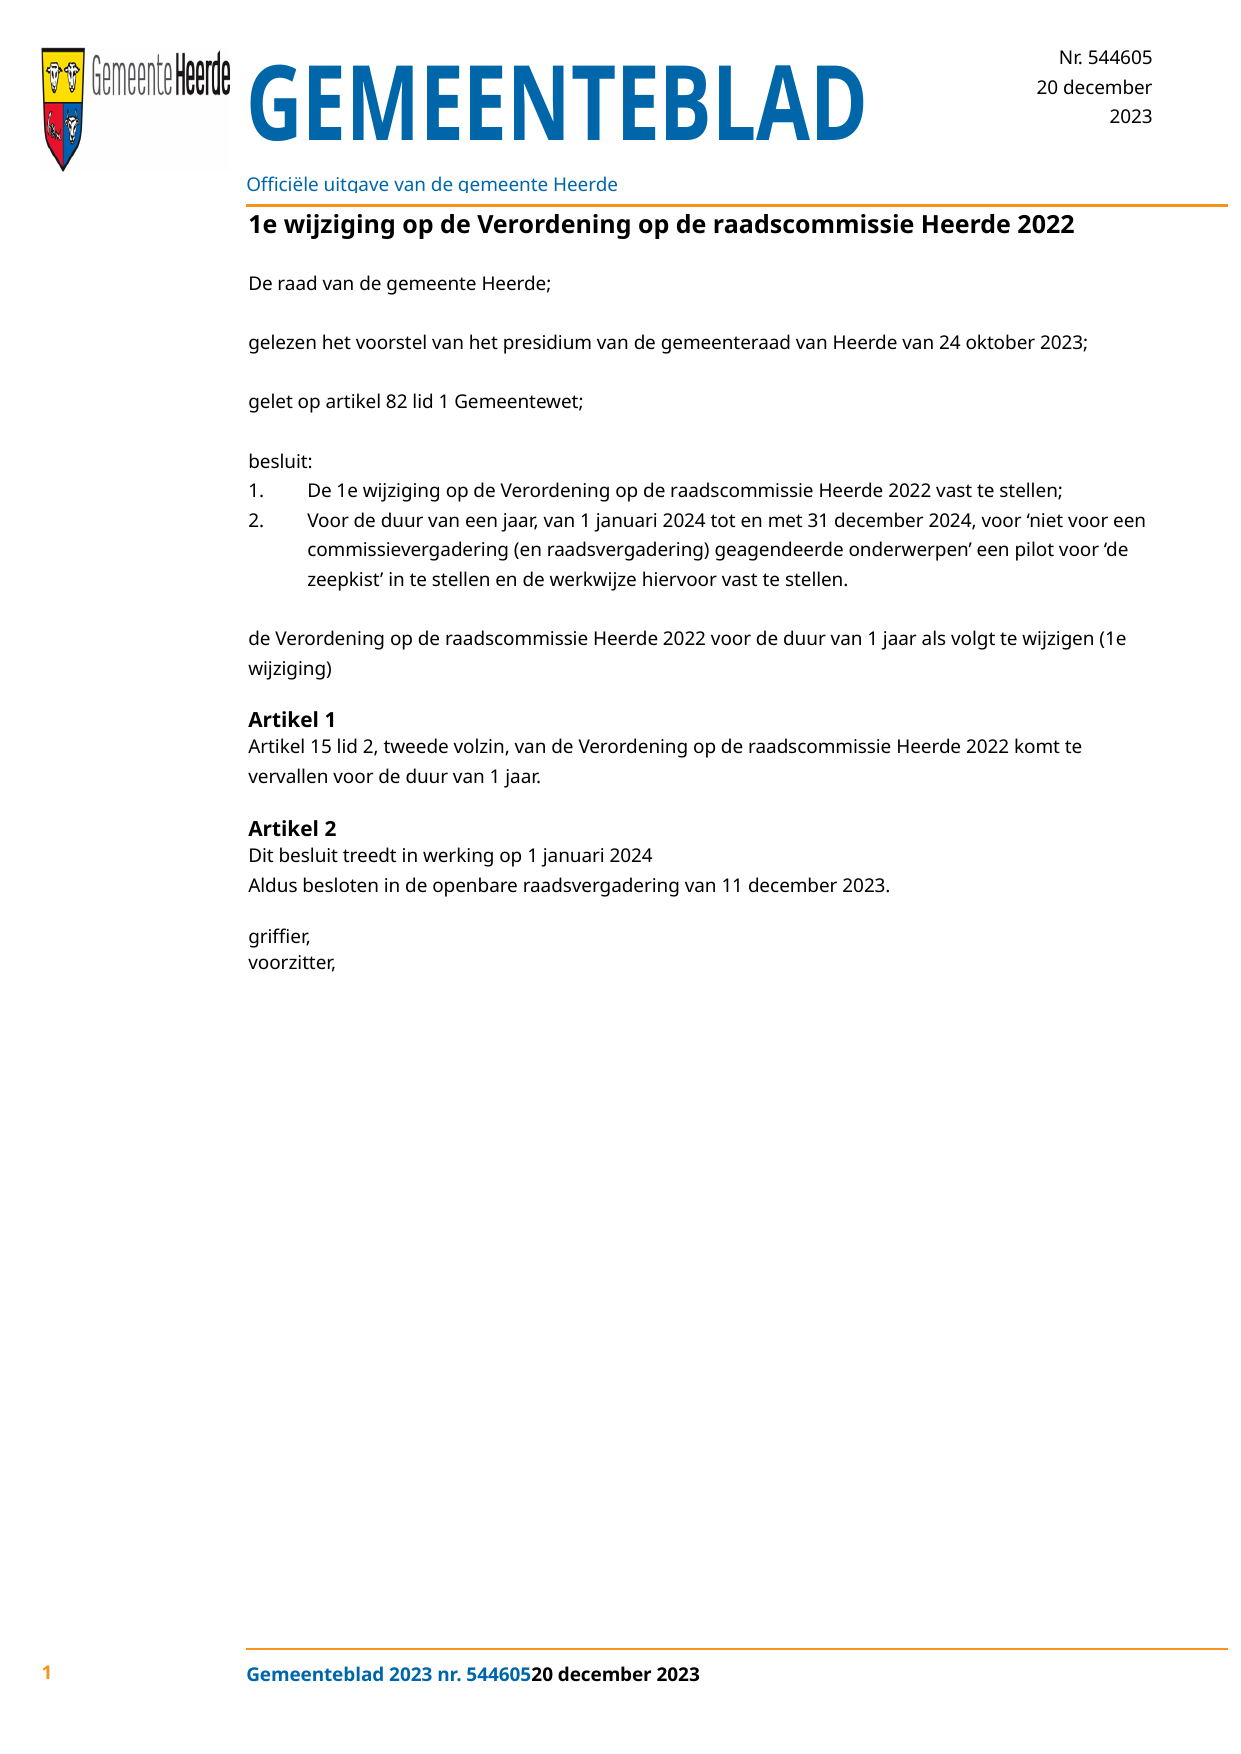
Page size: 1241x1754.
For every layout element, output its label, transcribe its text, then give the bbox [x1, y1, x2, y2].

text Dit besluit treedt in werking op 1 januari 2024 [248, 842, 1152, 868]
picture [41, 47, 231, 172]
text De raad van de gemeente Heerde; [248, 270, 1152, 296]
text Artikel 2 [248, 814, 1152, 842]
text gelezen het voorstel van het presidium van de gemeenteraad van Heerde van 24 oktober 2023; [248, 329, 1152, 355]
text Aldus besloten in de openbare raadsvergadering van 11 december 2023. [248, 872, 1152, 897]
list De 1e wijziging op de Verordening op de raadscommissie Heerde 2022 vast te stellen; [248, 477, 1152, 503]
text de Verordening op de raadscommissie Heerde 2022 voor de duur van 1 jaar als volgt te wijzigen (1e wijziging) [248, 625, 1152, 681]
text gelet op artikel 82 lid 1 Gemeentewet; [248, 389, 1152, 414]
text voorzitter, [248, 949, 1152, 975]
text besluit: [248, 448, 1152, 473]
text 1e wijziging op de Verordening op de raadscommissie Heerde 2022 [248, 207, 1152, 241]
text Artikel 15 lid 2, tweede volzin, van de Verordening op de raadscommissie Heerde 2022 komt te vervallen voor de duur van 1 jaar. [248, 734, 1152, 789]
text griffier, [248, 923, 1152, 949]
text Artikel 1 [248, 705, 1152, 734]
list Voor de duur van een jaar, van 1 januari 2024 tot en met 31 december 2024, voor ‘niet voor een commissievergadering (en raadsvergadering) geagendeerde onderwerpen’ een pilot voor ‘de zeepkist’ in te stellen en de werkwijze hiervoor vast te stellen. [248, 507, 1152, 592]
